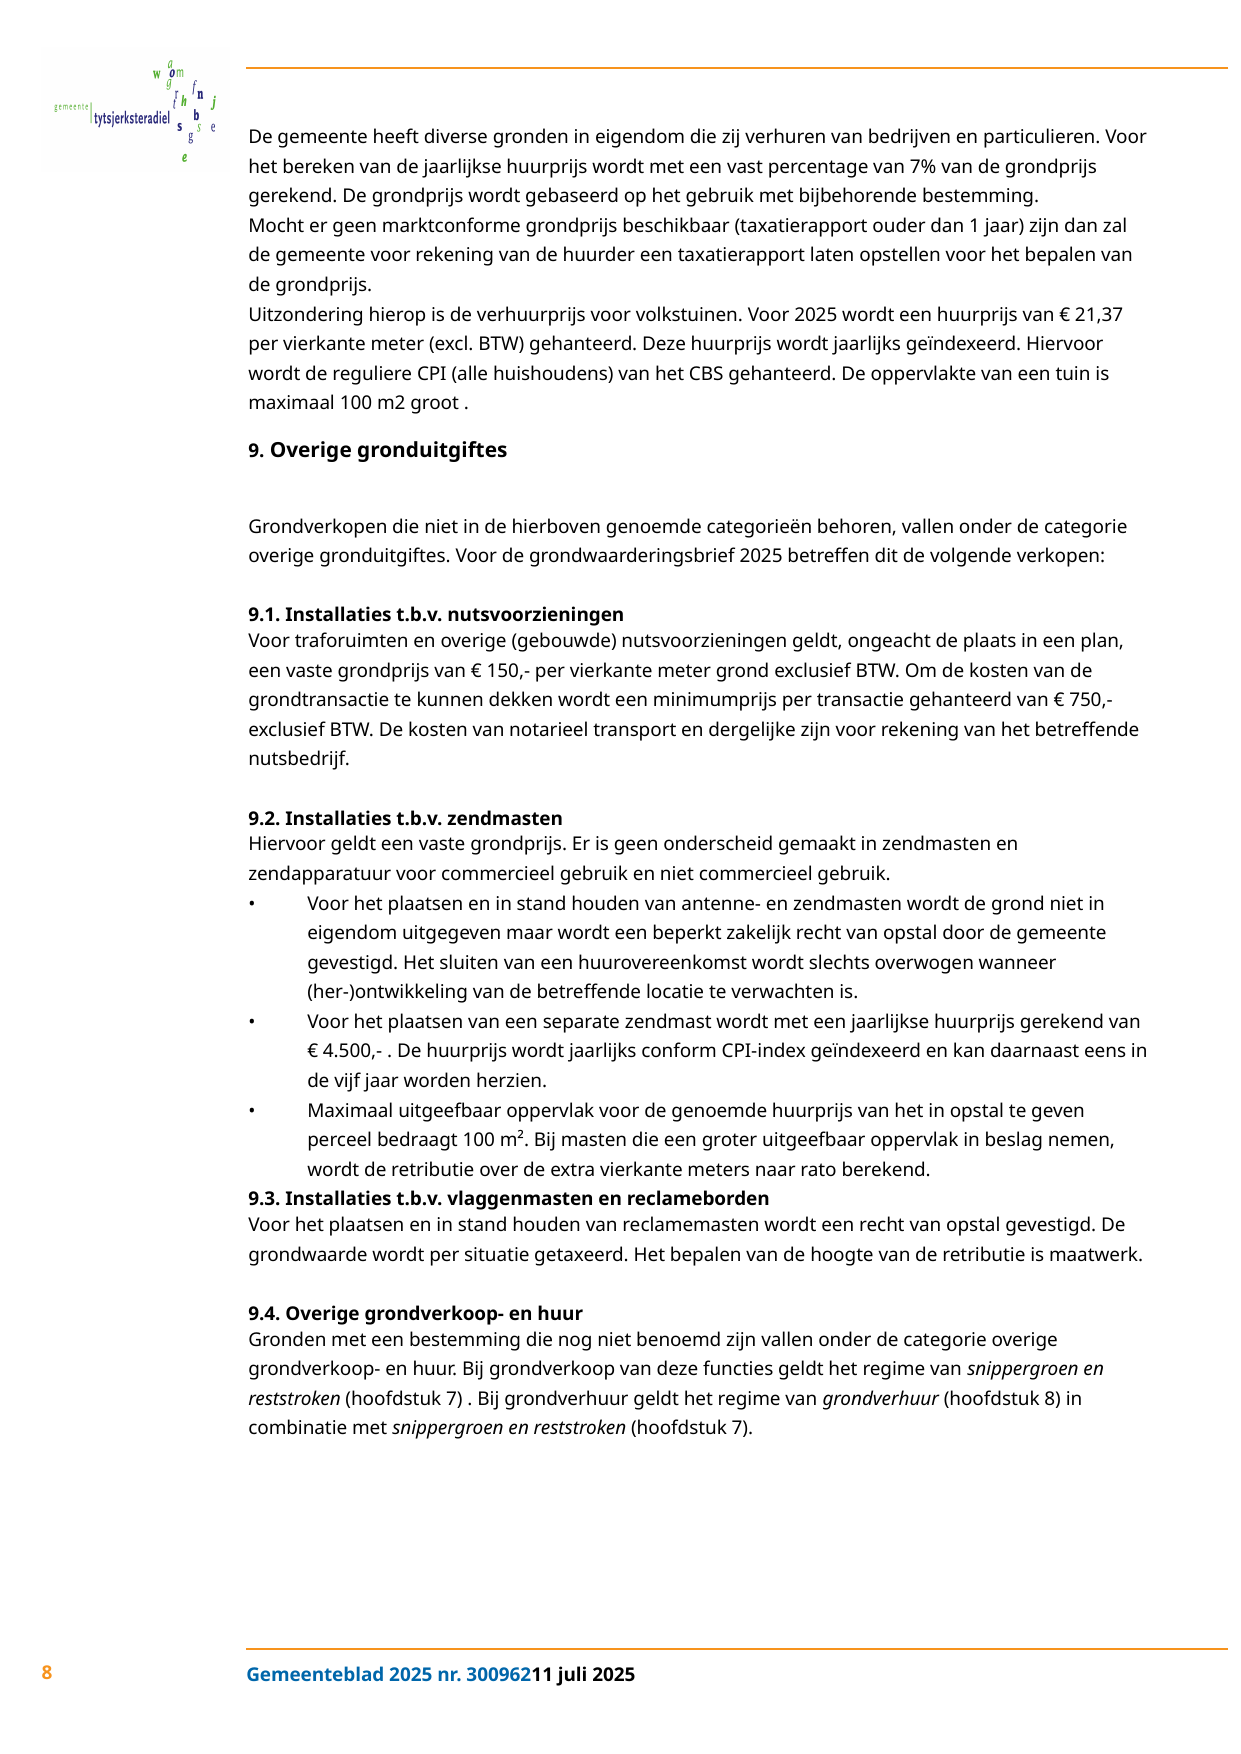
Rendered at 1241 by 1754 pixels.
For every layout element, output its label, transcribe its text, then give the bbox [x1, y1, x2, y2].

text Voor het plaatsen en in stand houden van reclamemasten wordt een recht van opstal gevestigd. De grondwaarde wordt per situatie getaxeerd. Het bepalen van de hoogte van de retributie is maatwerk. [248, 1211, 1152, 1267]
text Mocht er geen marktconforme grondprijs beschikbaar (taxatierapport ouder dan 1 jaar) zijn dan zal de gemeente voor rekening van de huurder een taxatierapport laten opstellen voor het bepalen van de grondprijs. [248, 212, 1152, 297]
text 9.3. Installaties t.b.v. vlaggenmasten en reclameborden [248, 1186, 1152, 1211]
list Voor het plaatsen en in stand houden van antenne- en zendmasten wordt de grond niet in eigendom uitgegeven maar wordt een beperkt zakelijk recht van opstal door de gemeente gevestigd. Het sluiten van een huurovereenkomst wordt slechts overwogen wanneer (her-)ontwikkeling van de betreffende locatie te verwachten is. [248, 890, 1152, 1004]
list Voor het plaatsen van een separate zendmast wordt met een jaarlijkse huurprijs gerekend van € 4.500,- . De huurprijs wordt jaarlijks conform CPI-index geïndexeerd en kan daarnaast eens in de vijf jaar worden herzien. [248, 1008, 1152, 1093]
text Grondverkopen die niet in de hierboven genoemde categorieën behoren, vallen onder de categorie overige gronduitgiftes. Voor de grondwaarderingsbrief 2025 betreffen dit de volgende verkopen: [248, 513, 1152, 568]
picture [41, 47, 231, 172]
text 9.1. Installaties t.b.v. nutsvoorzieningen [248, 602, 1152, 627]
text Gronden met een bestemming die nog niet benoemd zijn vallen onder de categorie overige grondverkoop- en huur. Bij grondverkoop van deze functies geldt het regime van snippergroen en reststroken (hoofdstuk 7) . Bij grondverhuur geldt het regime van grondverhuur (hoofdstuk 8) in combinatie met snippergroen en reststroken (hoofdstuk 7). [248, 1326, 1152, 1440]
list Maximaal uitgeefbaar oppervlak voor de genoemde huurprijs van het in opstal te geven perceel bedraagt 100 m². Bij masten die een groter uitgeefbaar oppervlak in beslag nemen, wordt de retributie over de extra vierkante meters naar rato berekend. [248, 1097, 1152, 1182]
text 9. Overige gronduitgiftes [248, 435, 1152, 463]
text Hiervoor geldt een vaste grondprijs. Er is geen onderscheid gemaakt in zendmasten en zendapparatuur voor commercieel gebruik en niet commercieel gebruik. [248, 831, 1152, 886]
text Uitzondering hierop is de verhuurprijs voor volkstuinen. Voor 2025 wordt een huurprijs van € 21,37 per vierkante meter (excl. BTW) gehanteerd. Deze huurprijs wordt jaarlijks geïndexeerd. Hiervoor wordt de reguliere CPI (alle huishoudens) van het CBS gehanteerd. De oppervlakte van een tuin is maximaal 100 m2 groot . [248, 301, 1152, 415]
text Voor traforuimten en overige (gebouwde) nutsvoorzieningen geldt, ongeacht de plaats in een plan, een vaste grondprijs van € 150,‐ per vierkante meter grond exclusief BTW. Om de kosten van de grondtransactie te kunnen dekken wordt een minimumprijs per transactie gehanteerd van € 750,‐ exclusief BTW. De kosten van notarieel transport en dergelijke zijn voor rekening van het betreffende nutsbedrijf. [248, 627, 1152, 771]
text 9.2. Installaties t.b.v. zendmasten [248, 805, 1152, 831]
text De gemeente heeft diverse gronden in eigendom die zij verhuren van bedrijven en particulieren. Voor het bereken van de jaarlijkse huurprijs wordt met een vast percentage van 7% van de grondprijs gerekend. De grondprijs wordt gebaseerd op het gebruik met bijbehorende bestemming. [248, 123, 1152, 208]
text 9.4. Overige grondverkoop- en huur [248, 1300, 1152, 1326]
